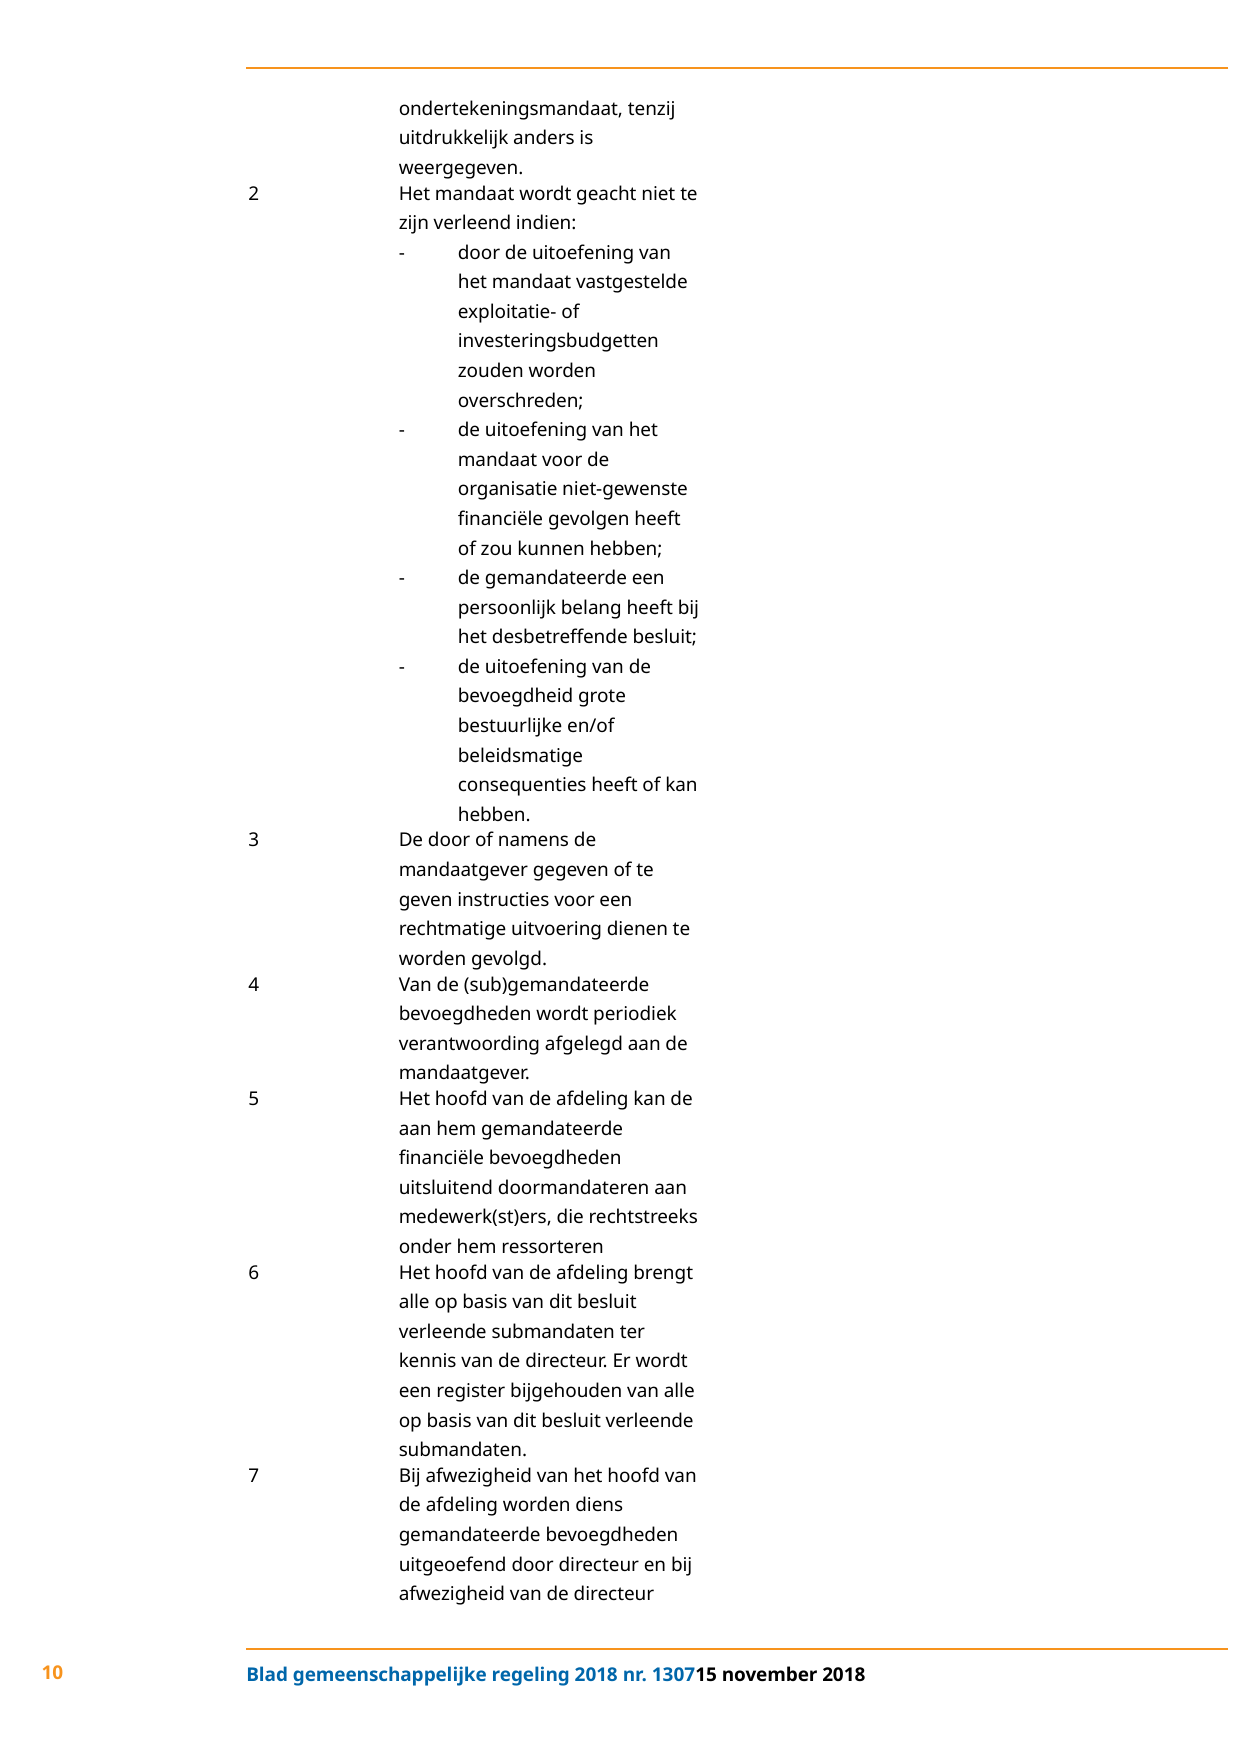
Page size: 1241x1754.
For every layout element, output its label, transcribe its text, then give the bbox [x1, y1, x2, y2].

table_cell 6 [248, 1259, 398, 1462]
table_cell 2 [248, 180, 398, 827]
table_cell Bij afwezigheid van het hoofd van de afdeling worden diens gemandateerde bevoegdheden uitgeoefend door directeur en bij afwezigheid van de directeur [399, 1462, 700, 1606]
table_cell ondertekeningsmandaat, tenzij uitdrukkelijk anders is weergegeven. [399, 95, 700, 180]
table_cell 4 [248, 971, 398, 1085]
table_cell Het hoofd van de afdeling brengt alle op basis van dit besluit verleende submandaten ter kennis van de directeur. Er wordt een register bijgehouden van alle op basis van dit besluit verleende submandaten. [399, 1259, 700, 1462]
table_cell Het hoofd van de afdeling kan de aan hem gemandateerde financiële bevoegdheden uitsluitend doormandateren aan medewerk(st)ers, die rechtstreeks onder hem ressorteren [399, 1085, 700, 1259]
table_cell 3 [248, 827, 398, 971]
table_cell 7 [248, 1462, 398, 1606]
table_cell De door of namens de mandaatgever gegeven of te geven instructies voor een rechtmatige uitvoering dienen te worden gevolgd. [399, 827, 700, 971]
table_cell Het mandaat wordt geacht niet te zijn verleend indien: door de uitoefening van het mandaat vastgestelde exploitatie- of investeringsbudgetten zouden worden overschreden; de uitoefening van het mandaat voor de organisatie niet-gewenste financiële gevolgen heeft of zou kunnen hebben; de gemandateerde een persoonlijk belang heeft bij het desbetreffende besluit; de uitoefening van de bevoegdheid grote bestuurlijke en/of beleidsmatige consequenties heeft of kan hebben. [399, 180, 700, 827]
picture [41, 47, 231, 172]
table_cell 5 [248, 1085, 398, 1259]
table_cell Van de (sub)gemandateerde bevoegdheden wordt periodiek verantwoording afgelegd aan de mandaatgever. [399, 971, 700, 1085]
table_cell [248, 95, 398, 180]
